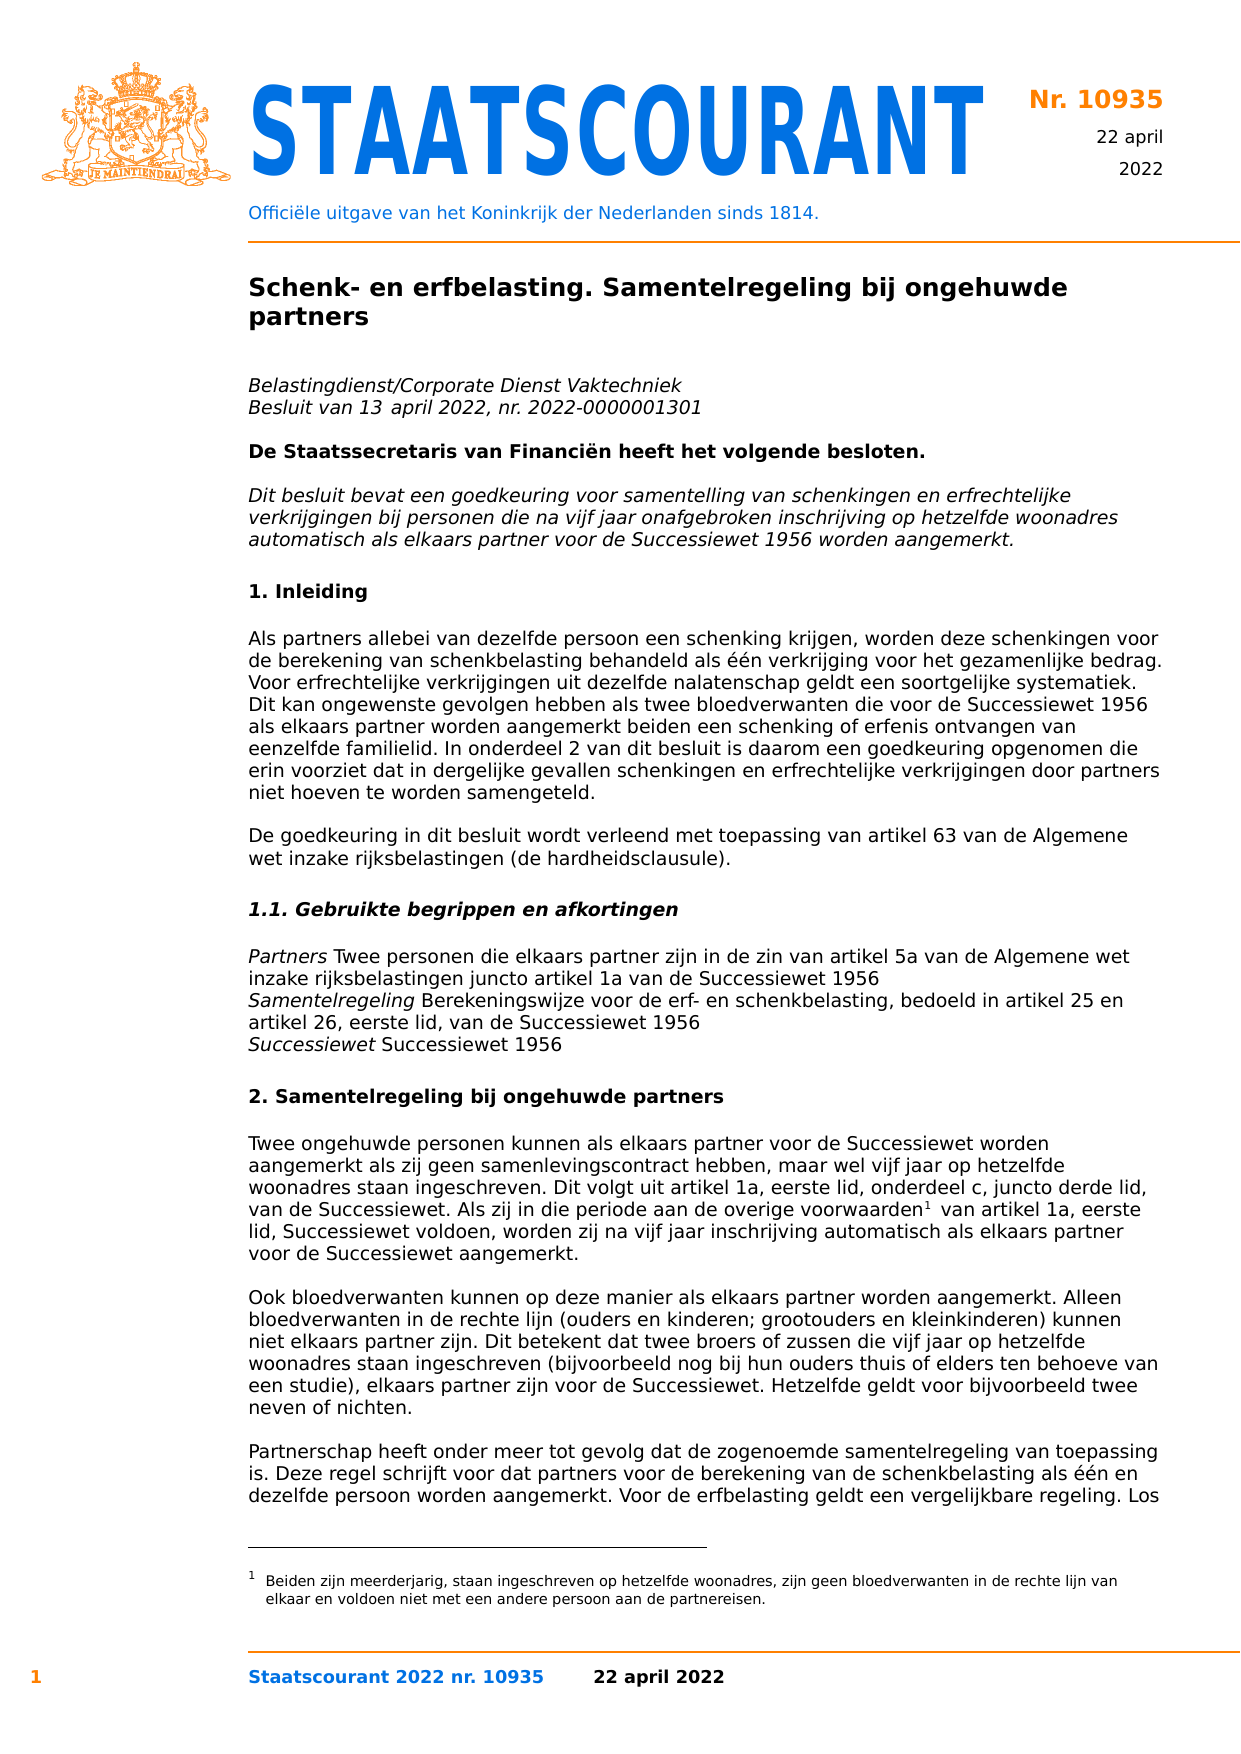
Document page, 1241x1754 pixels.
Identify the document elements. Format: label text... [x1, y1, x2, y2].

text Als partners allebei van dezelfde persoon een schenking krijgen, worden deze schenkingen voor de berekening van schenkbelasting behandeld als één verkrijging voor het gezamenlijke bedrag. Voor erfrechtelijke verkrijgingen uit dezelfde nalatenschap geldt een soortgelijke systematiek. Dit kan ongewenste gevolgen hebben als twee bloedverwanten die voor de Successiewet 1956 als elkaars partner worden aangemerkt beiden een schenking of erfenis ontvangen van eenzelfde familielid. In onderdeel 2 van dit besluit is daarom een goedkeuring opgenomen die erin voorziet dat in dergelijke gevallen schenkingen en erfrechtelijke verkrijgingen door partners niet hoeven te worden samengeteld. [248, 628, 1163, 803]
table_header Nr. 10935 [998, 62, 1240, 121]
picture [41, 62, 231, 186]
text Ook bloedverwanten kunnen op deze manier als elkaars partner worden aangemerkt. Alleen bloedverwanten in de rechte lijn (ouders en kinderen; grootouders en kleinkinderen) kunnen niet elkaars partner zijn. Dit betekent dat twee broers of zussen die vijf jaar op hetzelfde woonadres staan ingeschreven (bijvoorbeeld nog bij hun ouders thuis of elders ten behoeve van een studie), elkaars partner zijn voor de Successiewet. Hetzelfde geldt voor bijvoorbeeld twee neven of nichten. [248, 1287, 1163, 1419]
subtitle 2. Samentelregeling bij ongehuwde partners [248, 1086, 1163, 1108]
text Twee ongehuwde personen kunnen als elkaars partner voor de Successiewet worden aangemerkt als zij geen samenlevingscontract hebben, maar wel vijf jaar op hetzelfde woonadres staan ingeschreven. Dit volgt uit artikel 1a, eerste lid, onderdeel c, juncto derde lid, van de Successiewet. Als zij in die periode aan de overige voorwaarden van artikel 1a, eerste lid, Successiewet voldoen, worden zij na vijf jaar inschrijving automatisch als elkaars partner voor de Successiewet aangemerkt. [248, 1133, 1163, 1265]
text De goedkeuring in dit besluit wordt verleend met toepassing van artikel 63 van de Algemene wet inzake rijksbelastingen (de hardheidsclausule). [248, 825, 1163, 869]
table_header [25, 62, 248, 241]
table_cell 22 april [998, 121, 1240, 153]
subtitle Schenk- en erfbelasting. Samentelregeling bij ongehuwde partners [248, 273, 1163, 331]
text Successiewet Successiewet 1956 [248, 1034, 1163, 1056]
table_cell 2022 [998, 153, 1240, 203]
text Belastingdienst/Corporate Dienst Vaktechniek [248, 375, 1163, 397]
text De Staatssecretaris van Financiën heeft het volgende besloten. [248, 441, 1163, 463]
text Samentelregeling Berekeningswijze voor de erf- en schenkbelasting, bedoeld in artikel 25 en artikel 26, eerste lid, van de Successiewet 1956 [248, 990, 1163, 1034]
text Partnerschap heeft onder meer tot gevolg dat de zogenoemde samentelregeling van toepassing is. Deze regel schrijft voor dat partners voor de berekening van de schenkbelasting als één en dezelfde persoon worden aangemerkt. Voor de erfbelasting geldt een vergelijkbare regeling. Los [248, 1441, 1163, 1507]
table_header STAATSCOURANT [248, 62, 998, 203]
text Beiden zijn meerderjarig, staan ingeschreven op hetzelfde woonadres, zijn geen bloedverwanten in de rechte lijn van elkaar en voldoen niet met een andere persoon aan de partnereisen. [248, 1569, 1163, 1608]
subtitle 1.1. Gebruikte begrippen en afkortingen [248, 899, 1163, 921]
text Partners Twee personen die elkaars partner zijn in de zin van artikel 5a van de Algemene wet inzake rijksbelastingen juncto artikel 1a van de Successiewet 1956 [248, 946, 1163, 990]
table_cell Officiële uitgave van het Koninkrijk der Nederlanden sinds 1814. [248, 203, 1240, 241]
text Besluit van 13 april 2022, nr. 2022-0000001301 [248, 397, 1163, 419]
text Dit besluit bevat een goedkeuring voor samentelling van schenkingen en erfrechtelijke verkrijgingen bij personen die na vijf jaar onafgebroken inschrijving op hetzelfde woonadres automatisch als elkaars partner voor de Successiewet 1956 worden aangemerkt. [248, 485, 1163, 551]
subtitle 1. Inleiding [248, 581, 1163, 603]
